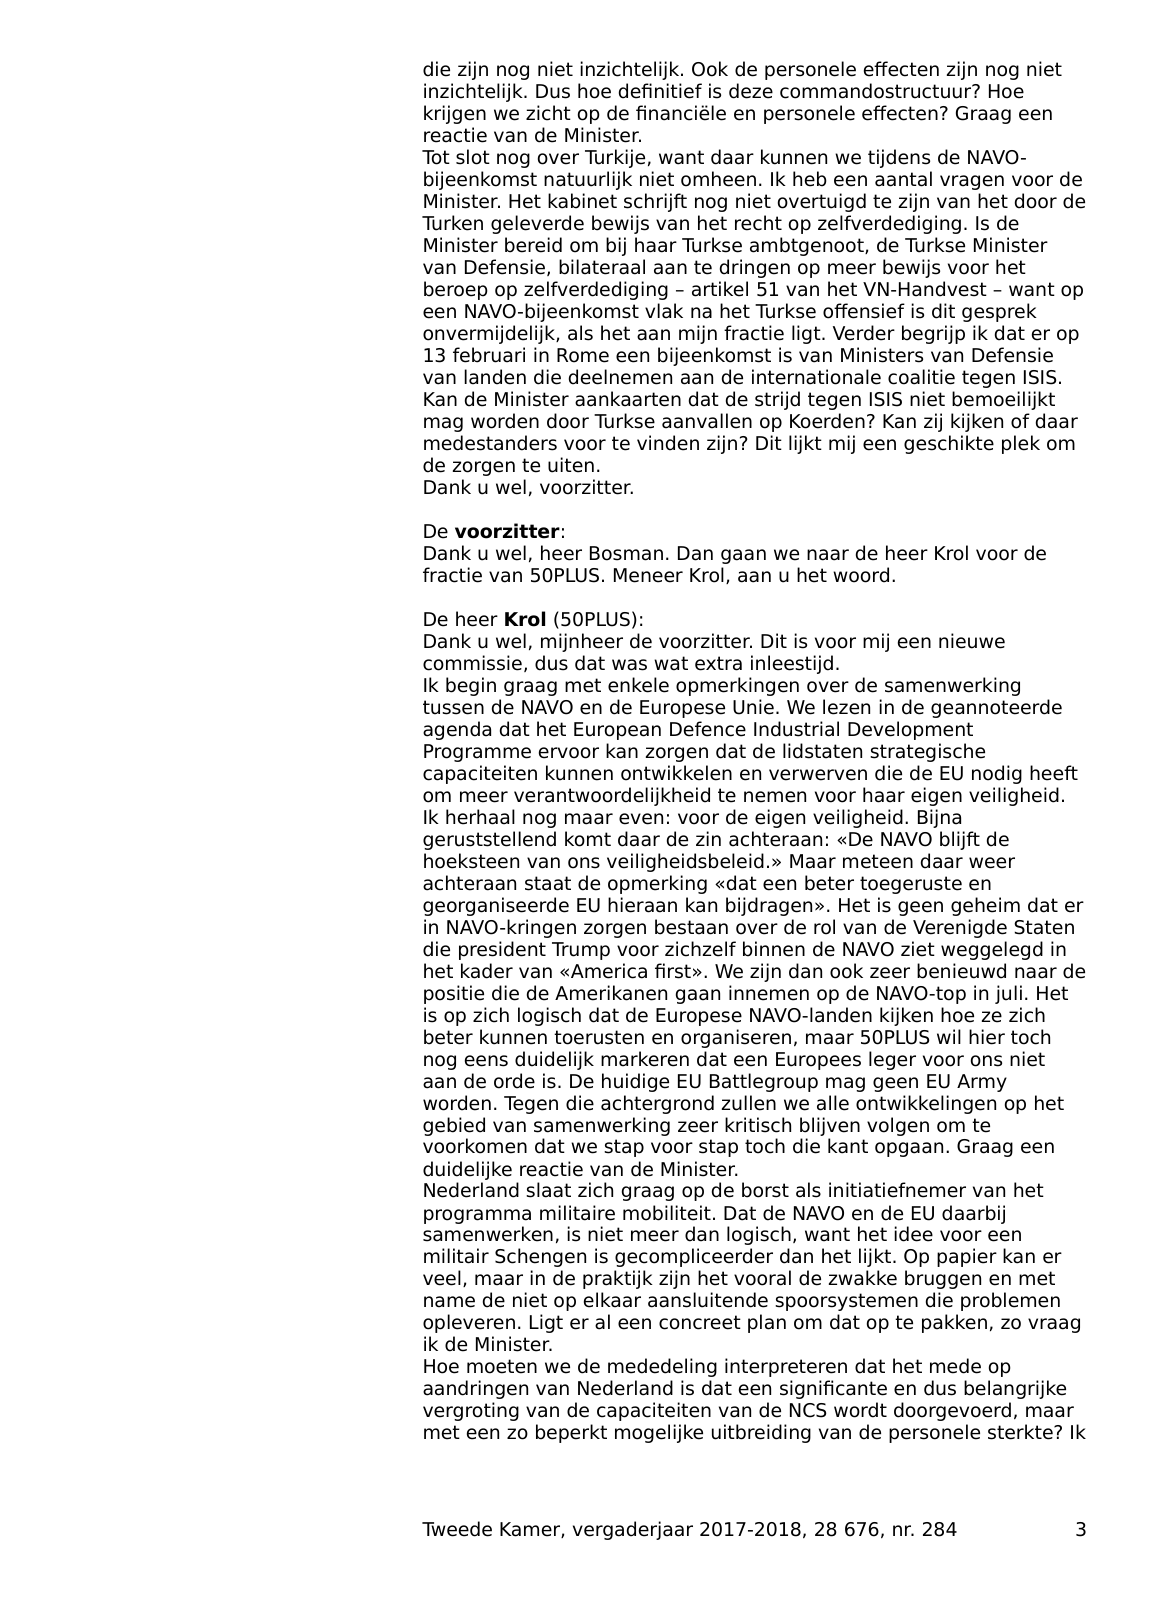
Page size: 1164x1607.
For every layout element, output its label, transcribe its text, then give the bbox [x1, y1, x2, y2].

text De voorzitter: [422, 521, 1087, 543]
text Dank u wel, voorzitter. [422, 477, 1087, 499]
text Dank u wel, mijnheer de voorzitter. Dit is voor mij een nieuwe commissie, dus dat was wat extra inleestijd. [422, 631, 1087, 675]
text die zijn nog niet inzichtelijk. Ook de personele effecten zijn nog niet inzichtelijk. Dus hoe definitief is deze commandostructuur? Hoe krijgen we zicht op de financiële en personele effecten? Graag een reactie van de Minister. [422, 59, 1087, 147]
text De heer Krol (50PLUS): [422, 609, 1087, 631]
text Hoe moeten we de mededeling interpreteren dat het mede op aandringen van Nederland is dat een significante en dus belangrijke vergroting van de capaciteiten van de NCS wordt doorgevoerd, maar met een zo beperkt mogelijke uitbreiding van de personele sterkte? Ik [422, 1356, 1087, 1444]
text Tot slot nog over Turkije, want daar kunnen we tijdens de NAVO-bijeenkomst natuurlijk niet omheen. Ik heb een aantal vragen voor de Minister. Het kabinet schrijft nog niet overtuigd te zijn van het door de Turken geleverde bewijs van het recht op zelfverdediging. Is de Minister bereid om bij haar Turkse ambtgenoot, de Turkse Minister van Defensie, bilateraal aan te dringen op meer bewijs voor het beroep op zelfverdediging – artikel 51 van het VN-Handvest – want op een NAVO-bijeenkomst vlak na het Turkse offensief is dit gesprek onvermijdelijk, als het aan mijn fractie ligt. Verder begrijp ik dat er op 13 februari in Rome een bijeenkomst is van Ministers van Defensie van landen die deelnemen aan de internationale coalitie tegen ISIS. Kan de Minister aankaarten dat de strijd tegen ISIS niet bemoeilijkt mag worden door Turkse aanvallen op Koerden? Kan zij kijken of daar medestanders voor te vinden zijn? Dit lijkt mij een geschikte plek om de zorgen te uiten. [422, 147, 1087, 477]
text Nederland slaat zich graag op de borst als initiatiefnemer van het programma militaire mobiliteit. Dat de NAVO en de EU daarbij samenwerken, is niet meer dan logisch, want het idee voor een militair Schengen is gecompliceerder dan het lijkt. Op papier kan er veel, maar in de praktijk zijn het vooral de zwakke bruggen en met name de niet op elkaar aansluitende spoorsystemen die problemen opleveren. Ligt er al een concreet plan om dat op te pakken, zo vraag ik de Minister. [422, 1180, 1087, 1356]
text Ik begin graag met enkele opmerkingen over de samenwerking tussen de NAVO en de Europese Unie. We lezen in de geannoteerde agenda dat het European Defence Industrial Development Programme ervoor kan zorgen dat de lidstaten strategische capaciteiten kunnen ontwikkelen en verwerven die de EU nodig heeft om meer verantwoordelijkheid te nemen voor haar eigen veiligheid. Ik herhaal nog maar even: voor de eigen veiligheid. Bijna geruststellend komt daar de zin achteraan: «De NAVO blijft de hoeksteen van ons veiligheidsbeleid.» Maar meteen daar weer achteraan staat de opmerking «dat een beter toegeruste en georganiseerde EU hieraan kan bijdragen». Het is geen geheim dat er in NAVO-kringen zorgen bestaan over de rol van de Verenigde Staten die president Trump voor zichzelf binnen de NAVO ziet weggelegd in het kader van «America first». We zijn dan ook zeer benieuwd naar de positie die de Amerikanen gaan innemen op de NAVO-top in juli. Het is op zich logisch dat de Europese NAVO-landen kijken hoe ze zich beter kunnen toerusten en organiseren, maar 50PLUS wil hier toch nog eens duidelijk markeren dat een Europees leger voor ons niet aan de orde is. De huidige EU Battlegroup mag geen EU Army worden. Tegen die achtergrond zullen we alle ontwikkelingen op het gebied van samenwerking zeer kritisch blijven volgen om te voorkomen dat we stap voor stap toch die kant opgaan. Graag een duidelijke reactie van de Minister. [422, 675, 1087, 1180]
text Dank u wel, heer Bosman. Dan gaan we naar de heer Krol voor de fractie van 50PLUS. Meneer Krol, aan u het woord. [422, 543, 1087, 587]
